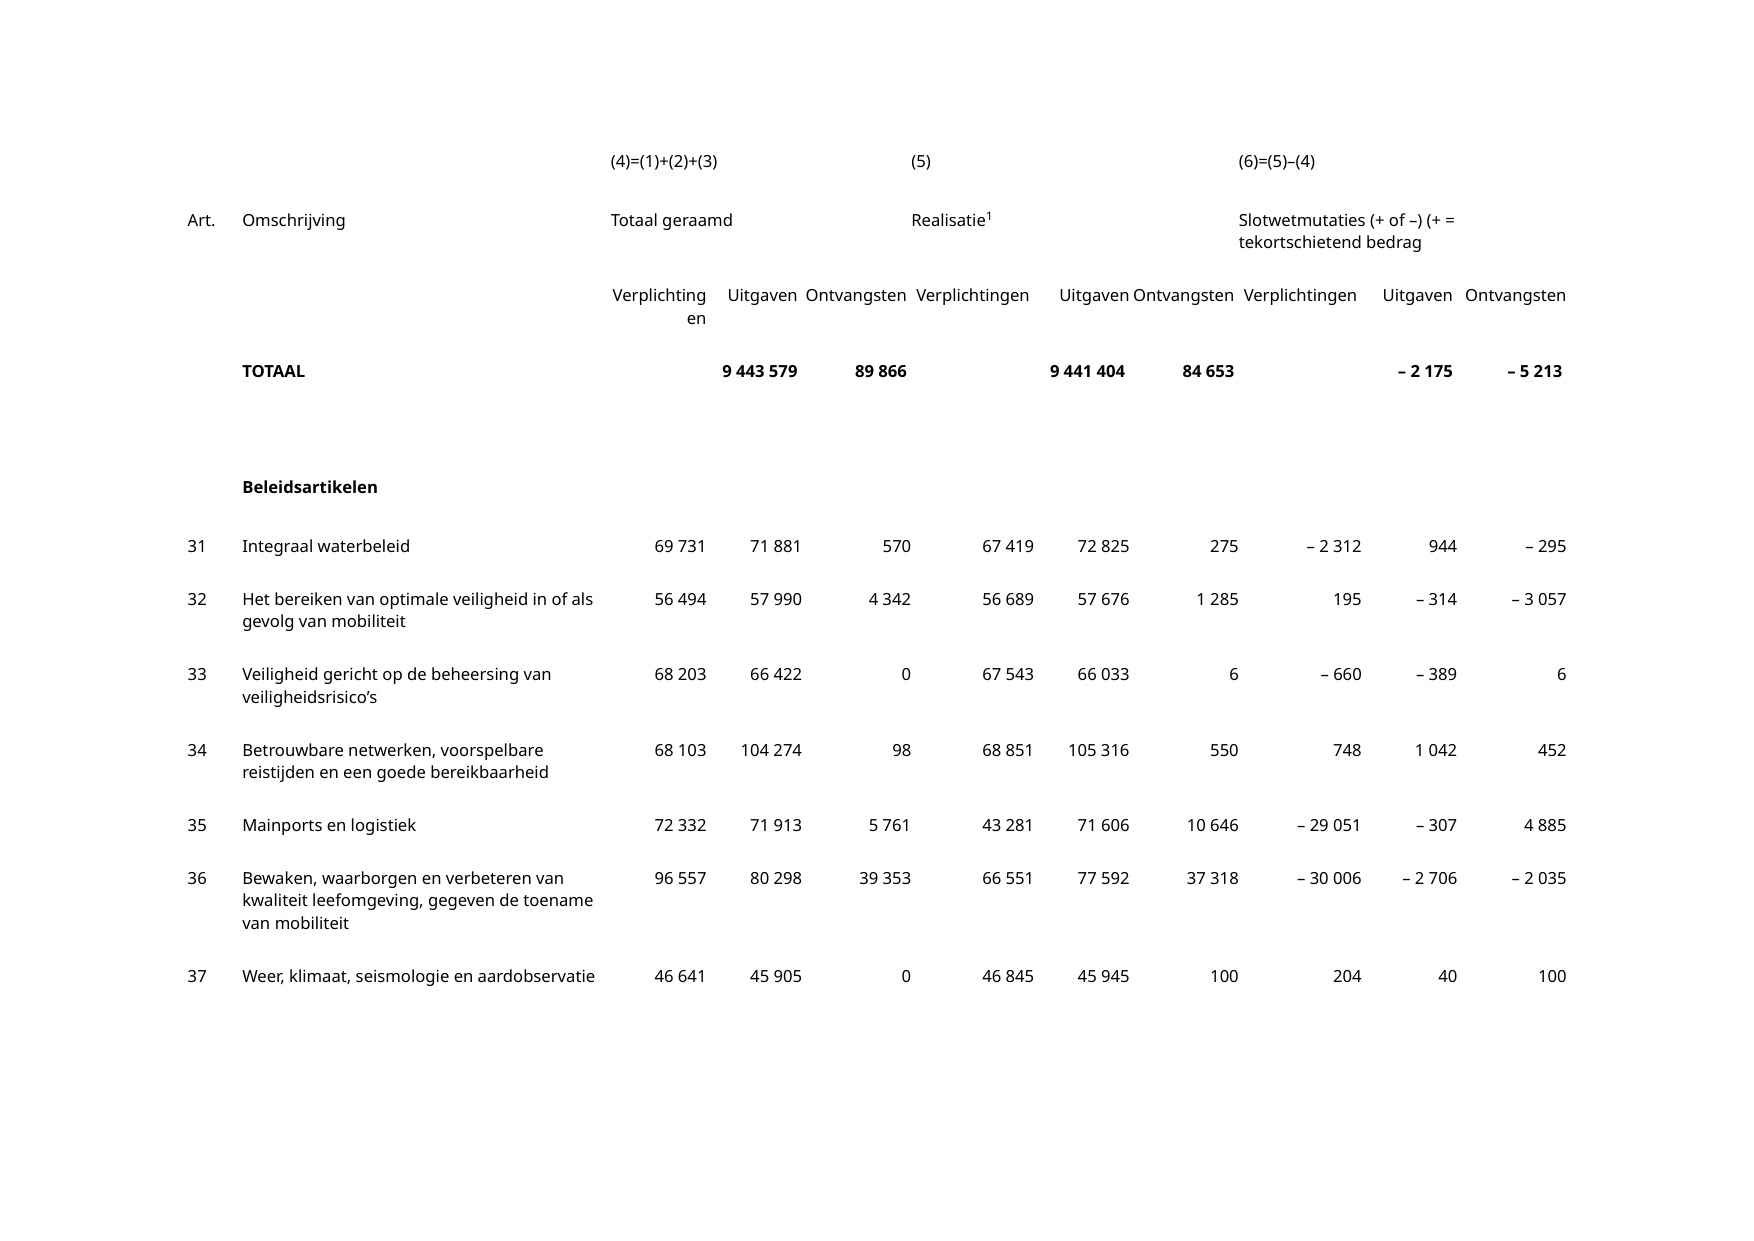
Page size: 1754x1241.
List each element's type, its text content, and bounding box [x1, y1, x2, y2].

table_cell [1129, 476, 1238, 534]
table_cell 66 422 [706, 663, 802, 738]
table_cell 748 [1239, 738, 1361, 813]
table_cell Weer, klimaat, seismologie en aardobservatie [242, 964, 611, 1017]
table_cell 45 945 [1034, 964, 1129, 1017]
table_cell 77 592 [1034, 866, 1129, 964]
table_cell [911, 359, 1034, 418]
table_cell Verplichtingen [911, 284, 1034, 359]
table_cell [1034, 1017, 1129, 1076]
table_cell 71 606 [1034, 814, 1129, 866]
table_cell 10 646 [1129, 814, 1238, 866]
table_cell 56 689 [911, 587, 1034, 663]
table_cell [188, 476, 242, 534]
table_cell [1034, 418, 1129, 476]
table_cell [911, 418, 1034, 476]
table_cell 4 342 [802, 587, 911, 663]
table_cell – 314 [1361, 587, 1457, 663]
table_cell Omschrijving [242, 209, 611, 284]
table_cell 0 [802, 663, 911, 738]
table_header (4)=(1)+(2)+(3) [611, 150, 911, 208]
table_cell 35 [188, 814, 242, 866]
table_cell – 2 312 [1239, 535, 1361, 587]
table_cell Uitgaven [706, 284, 802, 359]
table_cell 9 441 404 [1034, 359, 1129, 418]
table_cell 46 641 [611, 964, 706, 1017]
table_cell [611, 476, 706, 534]
table_cell Beleidsartikelen [242, 476, 611, 534]
table_cell [706, 476, 802, 534]
table_cell [802, 418, 911, 476]
table_cell [611, 1017, 706, 1076]
table_header (5) [911, 150, 1238, 208]
table_cell [802, 476, 911, 534]
table_cell Ontvangsten [802, 284, 911, 359]
table_cell Integraal waterbeleid [242, 535, 611, 587]
table_cell – 2 175 [1361, 359, 1457, 418]
table_cell 71 913 [706, 814, 802, 866]
table_cell 36 [188, 866, 242, 964]
table_cell 43 281 [911, 814, 1034, 866]
table_cell 71 881 [706, 535, 802, 587]
table_cell – 307 [1361, 814, 1457, 866]
table_cell [611, 359, 706, 418]
table_cell Bewaken, waarborgen en verbeteren van kwaliteit leefomgeving, gegeven de toename van mobiliteit [242, 866, 611, 964]
table_cell 4 885 [1457, 814, 1566, 866]
table_cell 67 419 [911, 535, 1034, 587]
table_cell Verplichtingen [611, 284, 706, 359]
table_cell TOTAAL [242, 359, 611, 418]
table_cell 57 676 [1034, 587, 1129, 663]
table_cell – 3 057 [1457, 587, 1566, 663]
table_cell 105 316 [1034, 738, 1129, 813]
table_cell Slotwetmutaties (+ of –) (+ = tekortschietend bedrag [1239, 209, 1566, 284]
table_cell [188, 359, 242, 418]
table_cell 72 332 [611, 814, 706, 866]
table_cell 6 [1457, 663, 1566, 738]
table_cell 39 353 [802, 866, 911, 964]
table_cell 6 [1129, 663, 1238, 738]
table_cell [242, 284, 611, 359]
table_cell Totaal geraamd [611, 209, 911, 284]
table_cell 68 851 [911, 738, 1034, 813]
table_cell [611, 418, 706, 476]
table_cell 37 318 [1129, 866, 1238, 964]
table_cell Veiligheid gericht op de beheersing van veiligheidsrisico’s [242, 663, 611, 738]
table_cell [1457, 1017, 1566, 1076]
table_cell [706, 418, 802, 476]
table_cell – 5 213 [1457, 359, 1566, 418]
table_cell 34 [188, 738, 242, 813]
table_cell 9 443 579 [706, 359, 802, 418]
table_cell 204 [1239, 964, 1361, 1017]
table_cell 1 285 [1129, 587, 1238, 663]
table_cell 46 845 [911, 964, 1034, 1017]
table_cell 104 274 [706, 738, 802, 813]
table_cell 31 [188, 535, 242, 587]
table_cell [1034, 476, 1129, 534]
table_cell Realisatie1 [911, 209, 1238, 284]
table_cell – 2 706 [1361, 866, 1457, 964]
table_cell 195 [1239, 587, 1361, 663]
table_cell – 2 035 [1457, 866, 1566, 964]
table_cell [1239, 418, 1361, 476]
table_cell Uitgaven [1034, 284, 1129, 359]
table_cell 57 990 [706, 587, 802, 663]
table_cell Verplichtingen [1239, 284, 1361, 359]
table_cell [1239, 1017, 1361, 1076]
table_cell [911, 476, 1034, 534]
table_cell 5 761 [802, 814, 911, 866]
table_cell 550 [1129, 738, 1238, 813]
table_cell 68 103 [611, 738, 706, 813]
table_cell 37 [188, 964, 242, 1017]
table_cell [1457, 418, 1566, 476]
table_cell [242, 1017, 611, 1076]
table_cell 69 731 [611, 535, 706, 587]
table_cell [1129, 418, 1238, 476]
table_cell 84 653 [1129, 359, 1238, 418]
table_cell 72 825 [1034, 535, 1129, 587]
table_cell – 389 [1361, 663, 1457, 738]
table_cell 66 033 [1034, 663, 1129, 738]
table_cell Het bereiken van optimale veiligheid in of als gevolg van mobiliteit [242, 587, 611, 663]
table_cell 33 [188, 663, 242, 738]
table_cell [1239, 476, 1361, 534]
table_cell [706, 1017, 802, 1076]
table_cell Ontvangsten [1129, 284, 1238, 359]
table_cell 275 [1129, 535, 1238, 587]
table_cell [242, 418, 611, 476]
table_header (6)=(5)–(4) [1239, 150, 1566, 208]
table_cell Mainports en logistiek [242, 814, 611, 866]
table_cell [188, 418, 242, 476]
table_cell – 660 [1239, 663, 1361, 738]
table_cell 68 203 [611, 663, 706, 738]
table_cell 98 [802, 738, 911, 813]
table_cell Ontvangsten [1457, 284, 1566, 359]
table_cell Art. [188, 209, 242, 284]
table_cell 100 [1457, 964, 1566, 1017]
table_cell 40 [1361, 964, 1457, 1017]
table_header [188, 150, 242, 208]
table_cell Betrouwbare netwerken, voorspelbare reistijden en een goede bereikbaarheid [242, 738, 611, 813]
table_cell 100 [1129, 964, 1238, 1017]
table_cell 0 [802, 964, 911, 1017]
table_header [242, 150, 611, 208]
table_cell 32 [188, 587, 242, 663]
table_cell 944 [1361, 535, 1457, 587]
table_cell – 29 051 [1239, 814, 1361, 866]
table_cell 80 298 [706, 866, 802, 964]
table_cell [911, 1017, 1034, 1076]
table_cell [1129, 1017, 1238, 1076]
table_cell 66 551 [911, 866, 1034, 964]
table_cell [1361, 1017, 1457, 1076]
table_cell [188, 1017, 242, 1076]
table_cell Uitgaven [1361, 284, 1457, 359]
table_cell – 295 [1457, 535, 1566, 587]
table_cell [1457, 476, 1566, 534]
table_cell [188, 284, 242, 359]
table_cell 67 543 [911, 663, 1034, 738]
table_cell [1361, 418, 1457, 476]
table_cell 89 866 [802, 359, 911, 418]
table_cell – 30 006 [1239, 866, 1361, 964]
table_cell 45 905 [706, 964, 802, 1017]
table_cell 452 [1457, 738, 1566, 813]
table_cell 1 042 [1361, 738, 1457, 813]
table_cell [802, 1017, 911, 1076]
table_cell [1239, 359, 1361, 418]
table_cell 56 494 [611, 587, 706, 663]
table_cell 570 [802, 535, 911, 587]
table_cell 96 557 [611, 866, 706, 964]
table_cell [1361, 476, 1457, 534]
